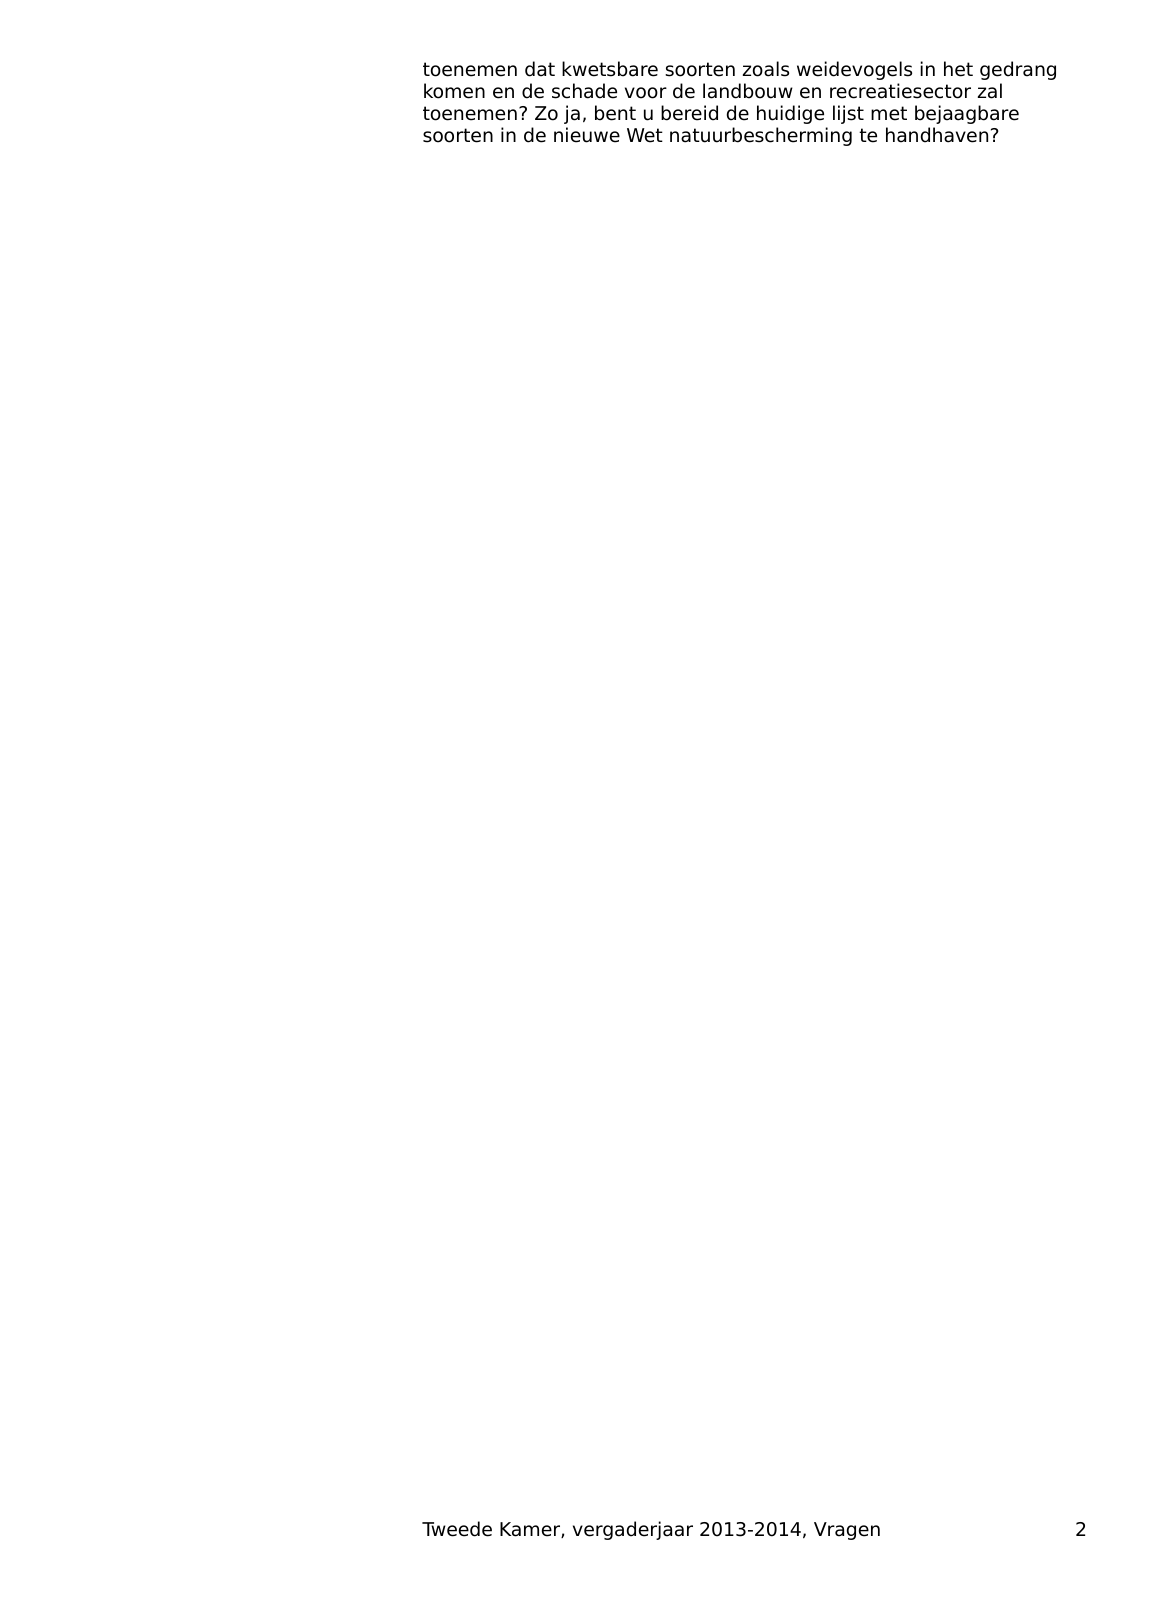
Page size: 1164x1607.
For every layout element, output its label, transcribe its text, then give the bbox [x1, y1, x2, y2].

text toenemen dat kwetsbare soorten zoals weidevogels in het gedrang komen en de schade voor de landbouw en recreatiesector zal toenemen? Zo ja, bent u bereid de huidige lijst met bejaagbare soorten in de nieuwe Wet natuurbescherming te handhaven? [422, 59, 1087, 147]
